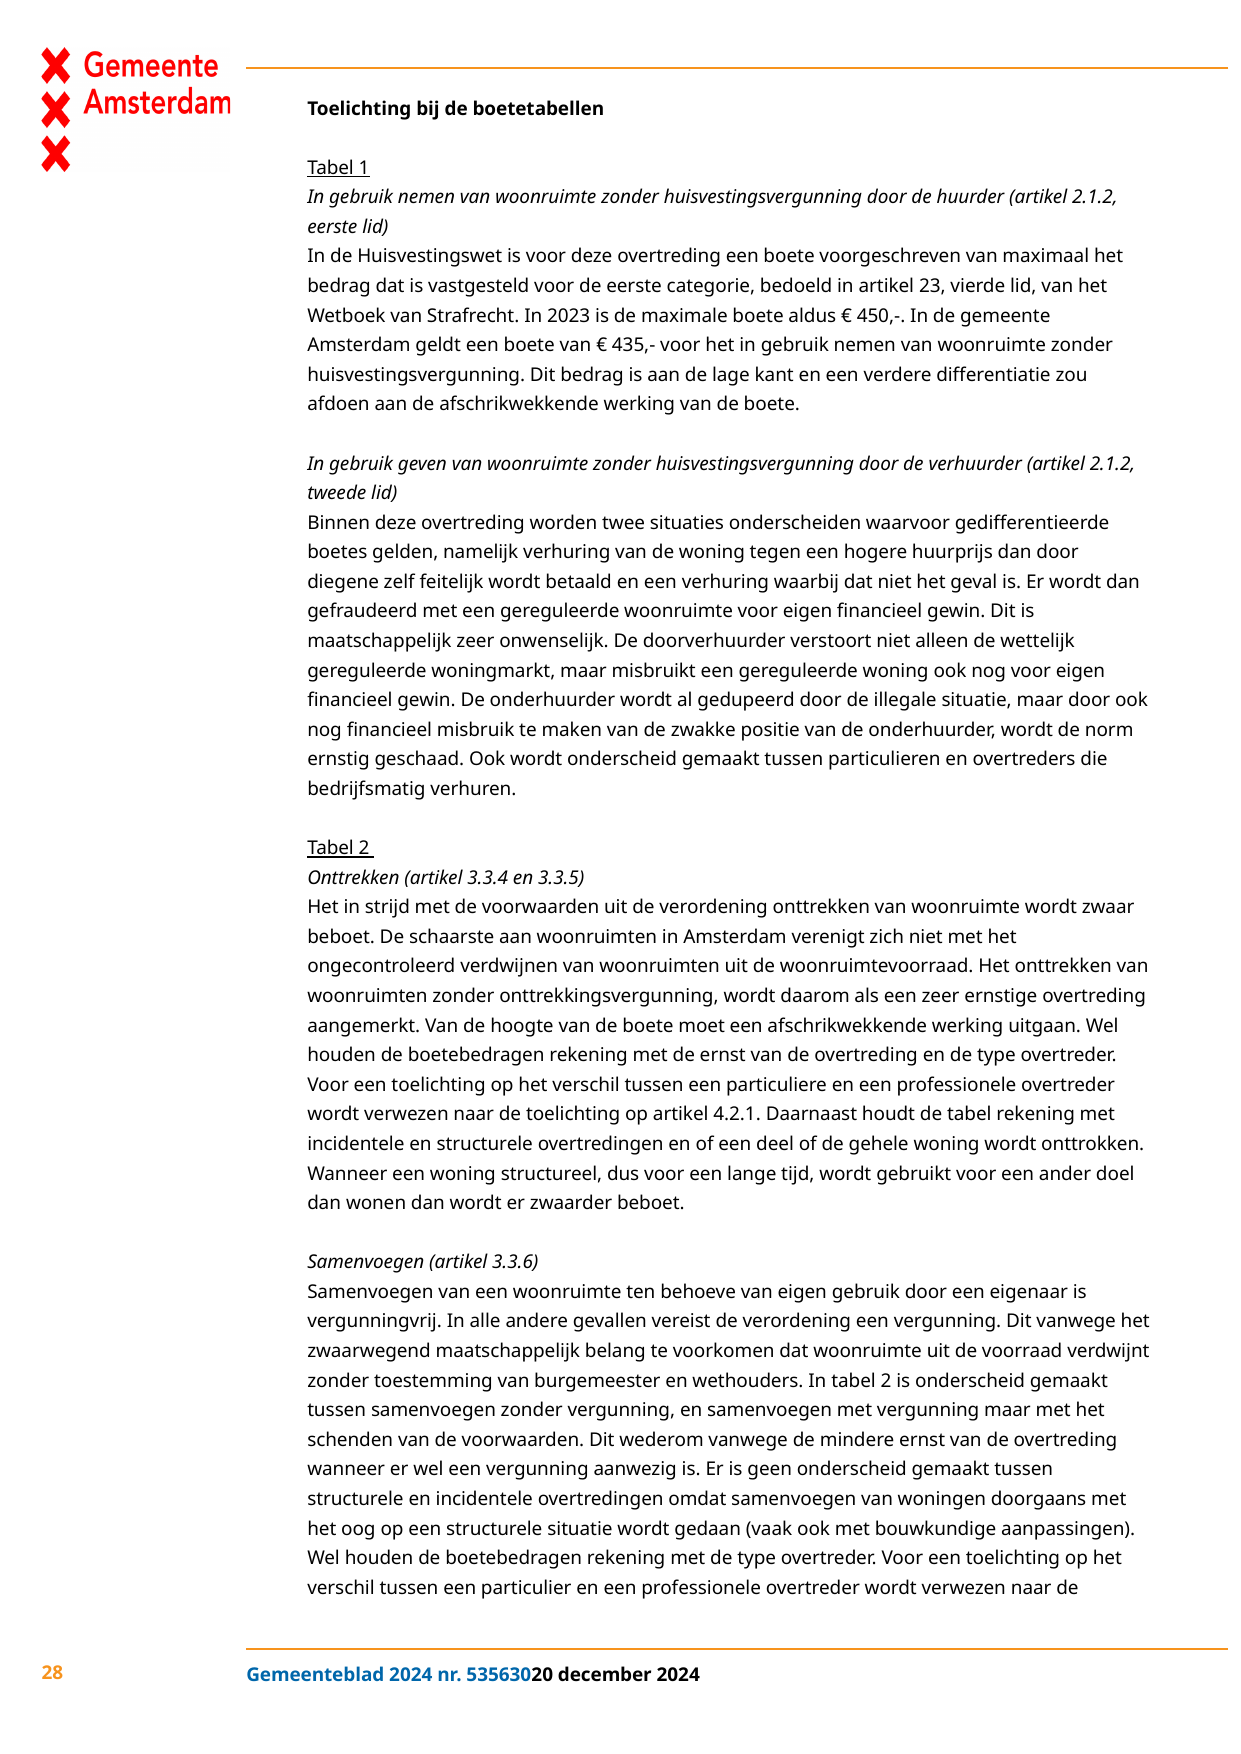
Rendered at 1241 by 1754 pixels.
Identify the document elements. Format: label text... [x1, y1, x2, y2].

list Onttrekken (artikel 3.3.4 en 3.3.5) [248, 864, 1152, 890]
list Samenvoegen van een woonruimte ten behoeve van eigen gebruik door een eigenaar is vergunningvrij. In alle andere gevallen vereist de verordening een vergunning. Dit vanwege het zwaarwegend maatschappelijk belang te voorkomen dat woonruimte uit de voorraad verdwijnt zonder toestemming van burgemeester en wethouders. In tabel 2 is onderscheid gemaakt tussen samenvoegen zonder vergunning, en samenvoegen met vergunning maar met het schenden van de voorwaarden. Dit wederom vanwege de mindere ernst van de overtreding wanneer er wel een vergunning aanwezig is. Er is geen onderscheid gemaakt tussen structurele en incidentele overtredingen omdat samenvoegen van woningen doorgaans met het oog op een structurele situatie wordt gedaan (vaak ook met bouwkundige aanpassingen). Wel houden de boetebedragen rekening met de type overtreder. Voor een toelichting op het verschil tussen een particulier en een professionele overtreder wordt verwezen naar de [248, 1278, 1152, 1600]
list In de Huisvestingswet is voor deze overtreding een boete voorgeschreven van maximaal het bedrag dat is vastgesteld voor de eerste categorie, bedoeld in artikel 23, vierde lid, van het Wetboek van Strafrecht. In 2023 is de maximale boete aldus € 450,-. In de gemeente Amsterdam geldt een boete van € 435,- voor het in gebruik nemen van woonruimte zonder huisvestingsvergunning. Dit bedrag is aan de lage kant en een verdere differentiatie zou afdoen aan de afschrikwekkende werking van de boete. [248, 243, 1152, 416]
list Tabel 2 [248, 834, 1152, 860]
list Toelichting bij de boetetabellen [248, 95, 1152, 121]
list Tabel 1 [248, 154, 1152, 180]
list Samenvoegen (artikel 3.3.6) [248, 1248, 1152, 1274]
list In gebruik geven van woonruimte zonder huisvestingsvergunning door de verhuurder (artikel 2.1.2, tweede lid) [248, 450, 1152, 505]
list Binnen deze overtreding worden twee situaties onderscheiden waarvoor gedifferentieerde boetes gelden, namelijk verhuring van de woning tegen een hogere huurprijs dan door diegene zelf feitelijk wordt betaald en een verhuring waarbij dat niet het geval is. Er wordt dan gefraudeerd met een gereguleerde woonruimte voor eigen financieel gewin. Dit is maatschappelijk zeer onwenselijk. De doorverhuurder verstoort niet alleen de wettelijk gereguleerde woningmarkt, maar misbruikt een gereguleerde woning ook nog voor eigen financieel gewin. De onderhuurder wordt al gedupeerd door de illegale situatie, maar door ook nog financieel misbruik te maken van de zwakke positie van de onderhuurder, wordt de norm ernstig geschaad. Ook wordt onderscheid gemaakt tussen particulieren en overtreders die bedrijfsmatig verhuren. [248, 509, 1152, 801]
list Het in strijd met de voorwaarden uit de verordening onttrekken van woonruimte wordt zwaar beboet. De schaarste aan woonruimten in Amsterdam verenigt zich niet met het ongecontroleerd verdwijnen van woonruimten uit de woonruimtevoorraad. Het onttrekken van woonruimten zonder onttrekkingsvergunning, wordt daarom als een zeer ernstige overtreding aangemerkt. Van de hoogte van de boete moet een afschrikwekkende werking uitgaan. Wel houden de boetebedragen rekening met de ernst van de overtreding en de type overtreder. Voor een toelichting op het verschil tussen een particuliere en een professionele overtreder wordt verwezen naar de toelichting op artikel 4.2.1. Daarnaast houdt de tabel rekening met incidentele en structurele overtredingen en of een deel of de gehele woning wordt onttrokken. Wanneer een woning structureel, dus voor een lange tijd, wordt gebruikt voor een ander doel dan wonen dan wordt er zwaarder beboet. [248, 893, 1152, 1215]
picture [41, 47, 231, 172]
list In gebruik nemen van woonruimte zonder huisvestingsvergunning door de huurder (artikel 2.1.2, eerste lid) [248, 183, 1152, 239]
